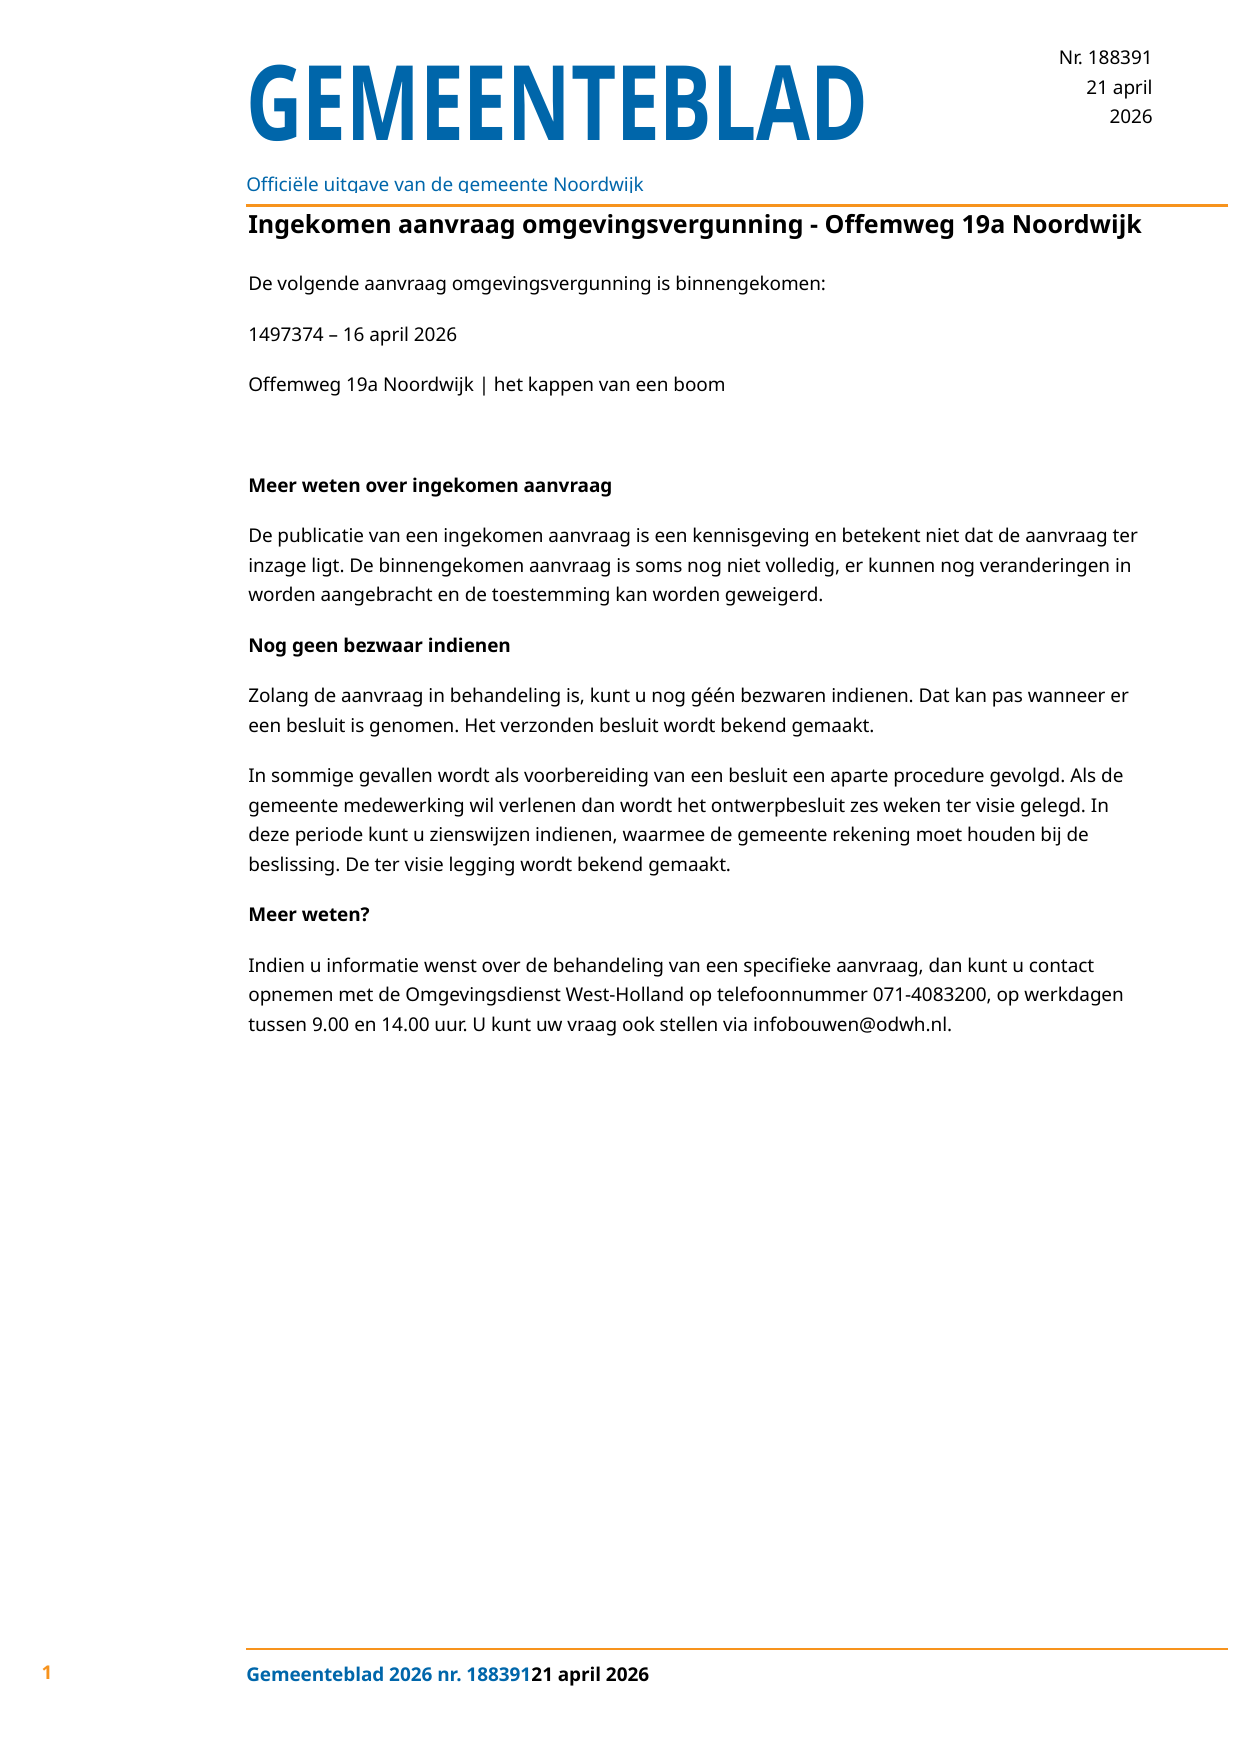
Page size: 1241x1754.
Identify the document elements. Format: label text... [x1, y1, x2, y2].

text Nog geen bezwaar indienen [248, 632, 1152, 658]
text 1497374 – 16 april 2026 [248, 321, 1152, 346]
text Meer weten? [248, 902, 1152, 927]
picture [41, 47, 231, 172]
text Indien u informatie wenst over de behandeling van een specifieke aanvraag, dan kunt u contact opnemen met de Omgevingsdienst West-Holland op telefoonnummer 071-4083200, op werkdagen tussen 9.00 en 14.00 uur. U kunt uw vraag ook stellen via infobouwen@odwh.nl. [248, 952, 1152, 1037]
text In sommige gevallen wordt als voorbereiding van een besluit een aparte procedure gevolgd. Als de gemeente medewerking wil verlenen dan wordt het ontwerpbesluit zes weken ter visie gelegd. In deze periode kunt u zienswijzen indienen, waarmee de gemeente rekening moet houden bij de beslissing. De ter visie legging wordt bekend gemaakt. [248, 762, 1152, 877]
text De publicatie van een ingekomen aanvraag is een kennisgeving en betekent niet dat de aanvraag ter inzage ligt. De binnengekomen aanvraag is soms nog niet volledig, er kunnen nog veranderingen in worden aangebracht en de toestemming kan worden geweigerd. [248, 522, 1152, 607]
text Ingekomen aanvraag omgevingsvergunning - Offemweg 19a Noordwijk [248, 207, 1152, 241]
text De volgende aanvraag omgevingsvergunning is binnengekomen: [248, 270, 1152, 296]
text Zolang de aanvraag in behandeling is, kunt u nog géén bezwaren indienen. Dat kan pas wanneer er een besluit is genomen. Het verzonden besluit wordt bekend gemaakt. [248, 682, 1152, 738]
text Meer weten over ingekomen aanvraag [248, 472, 1152, 498]
text Offemweg 19a Noordwijk | het kappen van een boom [248, 371, 1152, 397]
